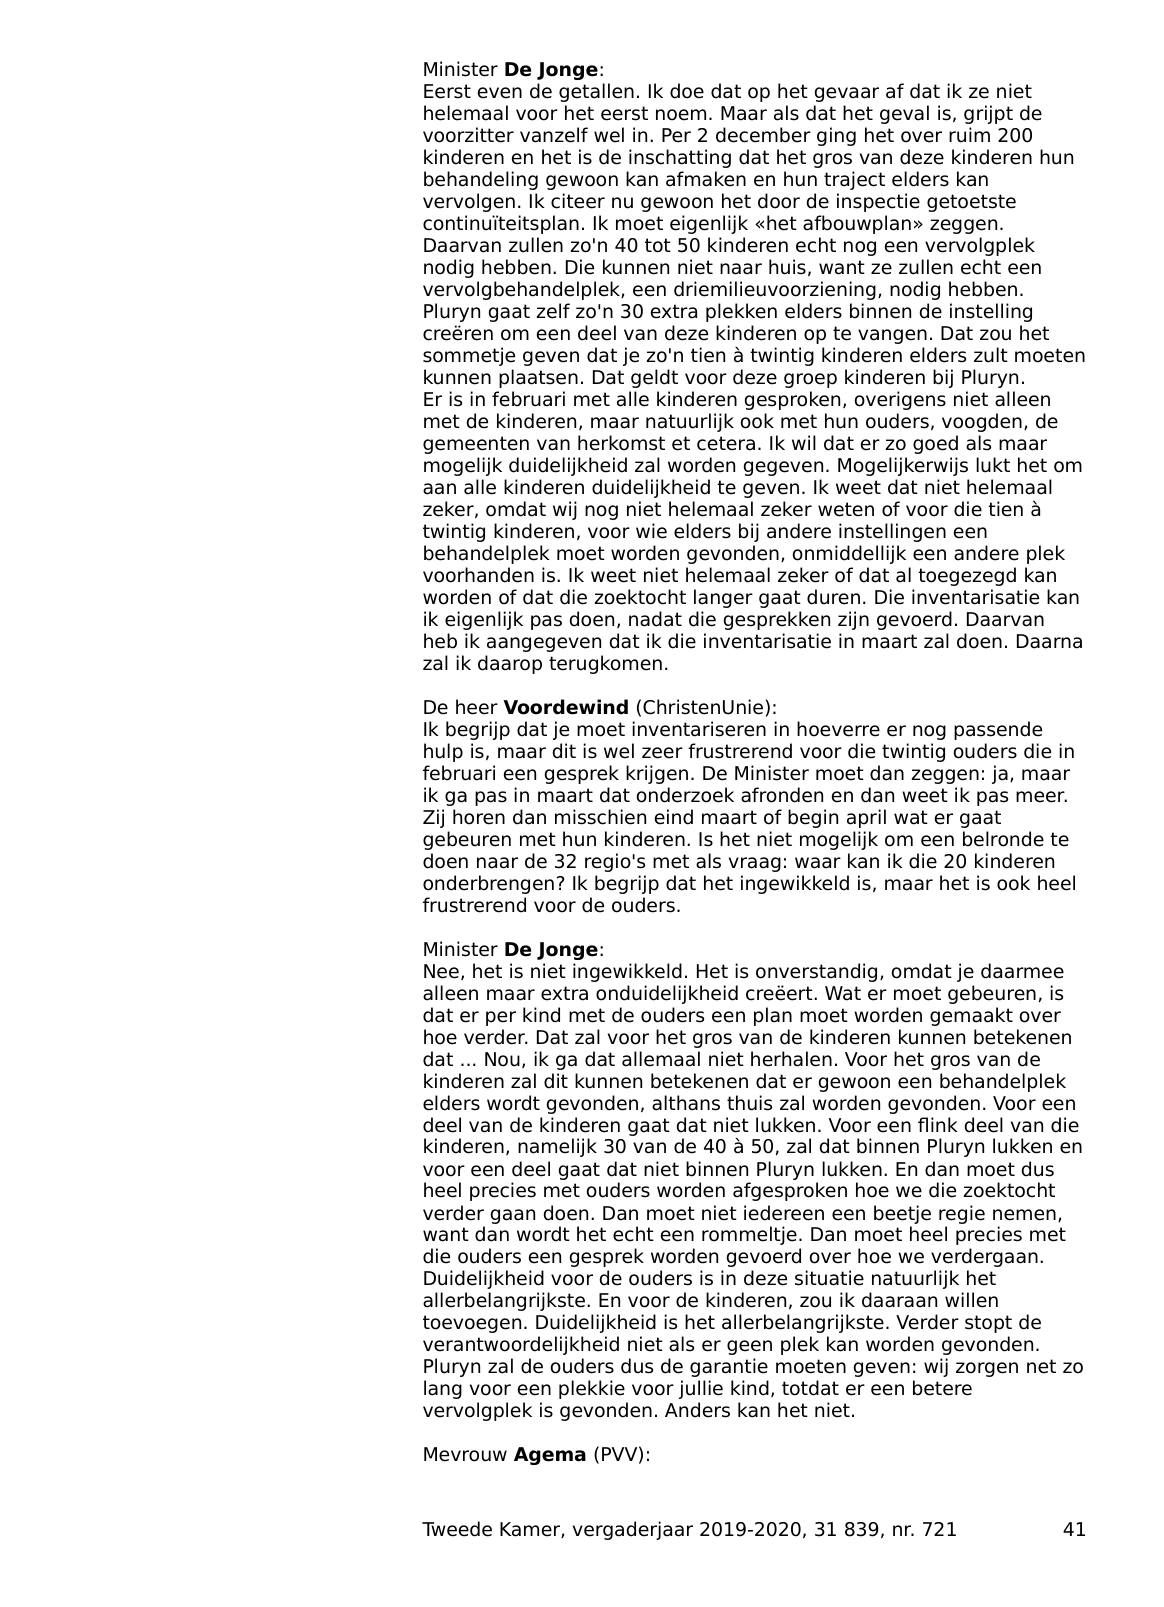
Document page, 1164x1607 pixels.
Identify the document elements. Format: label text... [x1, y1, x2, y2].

text Mevrouw Agema (PVV): [422, 1444, 1087, 1466]
text De heer Voordewind (ChristenUnie): [422, 697, 1087, 719]
text Eerst even de getallen. Ik doe dat op het gevaar af dat ik ze niet helemaal voor het eerst noem. Maar als dat het geval is, grijpt de voorzitter vanzelf wel in. Per 2 december ging het over ruim 200 kinderen en het is de inschatting dat het gros van deze kinderen hun behandeling gewoon kan afmaken en hun traject elders kan vervolgen. Ik citeer nu gewoon het door de inspectie getoetste continuïteitsplan. Ik moet eigenlijk «het afbouwplan» zeggen. Daarvan zullen zo'n 40 tot 50 kinderen echt nog een vervolgplek nodig hebben. Die kunnen niet naar huis, want ze zullen echt een vervolgbehandelplek, een driemilieuvoorziening, nodig hebben. Pluryn gaat zelf zo'n 30 extra plekken elders binnen de instelling creëren om een deel van deze kinderen op te vangen. Dat zou het sommetje geven dat je zo'n tien à twintig kinderen elders zult moeten kunnen plaatsen. Dat geldt voor deze groep kinderen bij Pluryn. [422, 81, 1087, 389]
text Nee, het is niet ingewikkeld. Het is onverstandig, omdat je daarmee alleen maar extra onduidelijkheid creëert. Wat er moet gebeuren, is dat er per kind met de ouders een plan moet worden gemaakt over hoe verder. Dat zal voor het gros van de kinderen kunnen betekenen dat ... Nou, ik ga dat allemaal niet herhalen. Voor het gros van de kinderen zal dit kunnen betekenen dat er gewoon een behandelplek elders wordt gevonden, althans thuis zal worden gevonden. Voor een deel van de kinderen gaat dat niet lukken. Voor een flink deel van die kinderen, namelijk 30 van de 40 à 50, zal dat binnen Pluryn lukken en voor een deel gaat dat niet binnen Pluryn lukken. En dan moet dus heel precies met ouders worden afgesproken hoe we die zoektocht verder gaan doen. Dan moet niet iedereen een beetje regie nemen, want dan wordt het echt een rommeltje. Dan moet heel precies met die ouders een gesprek worden gevoerd over hoe we verdergaan. Duidelijkheid voor de ouders is in deze situatie natuurlijk het allerbelangrijkste. En voor de kinderen, zou ik daaraan willen toevoegen. Duidelijkheid is het allerbelangrijkste. Verder stopt de verantwoordelijkheid niet als er geen plek kan worden gevonden. Pluryn zal de ouders dus de garantie moeten geven: wij zorgen net zo lang voor een plekkie voor jullie kind, totdat er een betere vervolgplek is gevonden. Anders kan het niet. [422, 961, 1087, 1422]
text Ik begrijp dat je moet inventariseren in hoeverre er nog passende hulp is, maar dit is wel zeer frustrerend voor die twintig ouders die in februari een gesprek krijgen. De Minister moet dan zeggen: ja, maar ik ga pas in maart dat onderzoek afronden en dan weet ik pas meer. Zij horen dan misschien eind maart of begin april wat er gaat gebeuren met hun kinderen. Is het niet mogelijk om een belronde te doen naar de 32 regio's met als vraag: waar kan ik die 20 kinderen onderbrengen? Ik begrijp dat het ingewikkeld is, maar het is ook heel frustrerend voor de ouders. [422, 719, 1087, 916]
text Er is in februari met alle kinderen gesproken, overigens niet alleen met de kinderen, maar natuurlijk ook met hun ouders, voogden, de gemeenten van herkomst et cetera. Ik wil dat er zo goed als maar mogelijk duidelijkheid zal worden gegeven. Mogelijkerwijs lukt het om aan alle kinderen duidelijkheid te geven. Ik weet dat niet helemaal zeker, omdat wij nog niet helemaal zeker weten of voor die tien à twintig kinderen, voor wie elders bij andere instellingen een behandelplek moet worden gevonden, onmiddellijk een andere plek voorhanden is. Ik weet niet helemaal zeker of dat al toegezegd kan worden of dat die zoektocht langer gaat duren. Die inventarisatie kan ik eigenlijk pas doen, nadat die gesprekken zijn gevoerd. Daarvan heb ik aangegeven dat ik die inventarisatie in maart zal doen. Daarna zal ik daarop terugkomen. [422, 389, 1087, 674]
text Minister De Jonge: [422, 59, 1087, 81]
text Minister De Jonge: [422, 939, 1087, 961]
